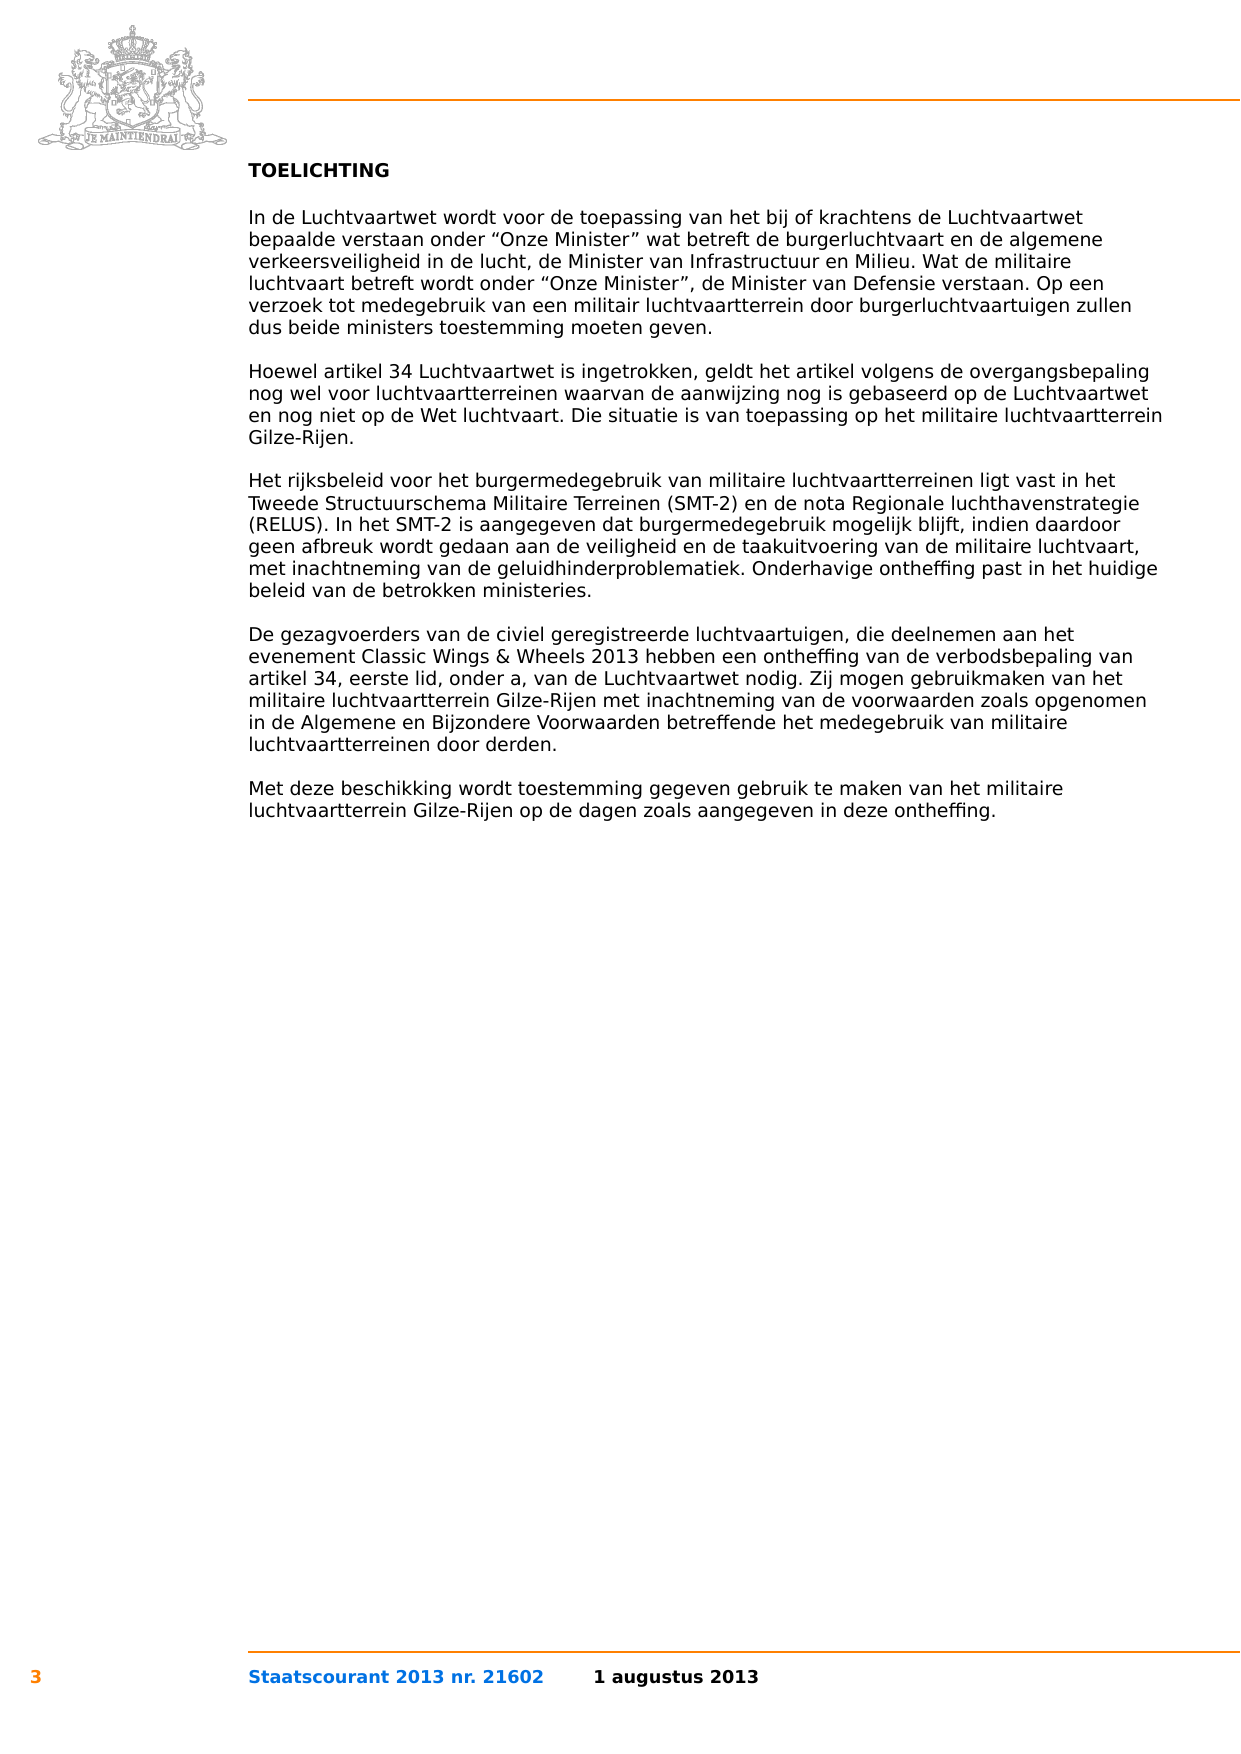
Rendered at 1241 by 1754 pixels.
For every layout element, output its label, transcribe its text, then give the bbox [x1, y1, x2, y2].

text De gezagvoerders van de civiel geregistreerde luchtvaartuigen, die deelnemen aan het evenement Classic Wings & Wheels 2013 hebben een ontheffing van de verbodsbepaling van artikel 34, eerste lid, onder a, van de Luchtvaartwet nodig. Zij mogen gebruikmaken van het militaire luchtvaartterrein Gilze-Rijen met inachtneming van de voorwaarden zoals opgenomen in de Algemene en Bijzondere Voorwaarden betreffende het medegebruik van militaire luchtvaartterreinen door derden. [248, 624, 1163, 756]
text In de Luchtvaartwet wordt voor de toepassing van het bij of krachtens de Luchtvaartwet bepaalde verstaan onder “Onze Minister” wat betreft de burgerluchtvaart en de algemene verkeersveiligheid in de lucht, de Minister van Infrastructuur en Milieu. Wat de militaire luchtvaart betreft wordt onder “Onze Minister”, de Minister van Defensie verstaan. Op een verzoek tot medegebruik van een militair luchtvaartterrein door burgerluchtvaartuigen zullen dus beide ministers toestemming moeten geven. [248, 207, 1163, 339]
text Met deze beschikking wordt toestemming gegeven gebruik te maken van het militaire luchtvaartterrein Gilze-Rijen op de dagen zoals aangegeven in deze ontheffing. [248, 778, 1163, 822]
picture [38, 25, 227, 150]
subtitle TOELICHTING [248, 160, 1163, 182]
text Het rijksbeleid voor het burgermedegebruik van militaire luchtvaartterreinen ligt vast in het Tweede Structuurschema Militaire Terreinen (SMT-2) en de nota Regionale luchthavenstrategie (RELUS). In het SMT-2 is aangegeven dat burgermedegebruik mogelijk blijft, indien daardoor geen afbreuk wordt gedaan aan de veiligheid en de taakuitvoering van de militaire luchtvaart, met inachtneming van de geluidhinderproblematiek. Onderhavige ontheffing past in het huidige beleid van de betrokken ministeries. [248, 470, 1163, 602]
text Hoewel artikel 34 Luchtvaartwet is ingetrokken, geldt het artikel volgens de overgangsbepaling nog wel voor luchtvaartterreinen waarvan de aanwijzing nog is gebaseerd op de Luchtvaartwet en nog niet op de Wet luchtvaart. Die situatie is van toepassing op het militaire luchtvaartterrein Gilze-Rijen. [248, 361, 1163, 448]
